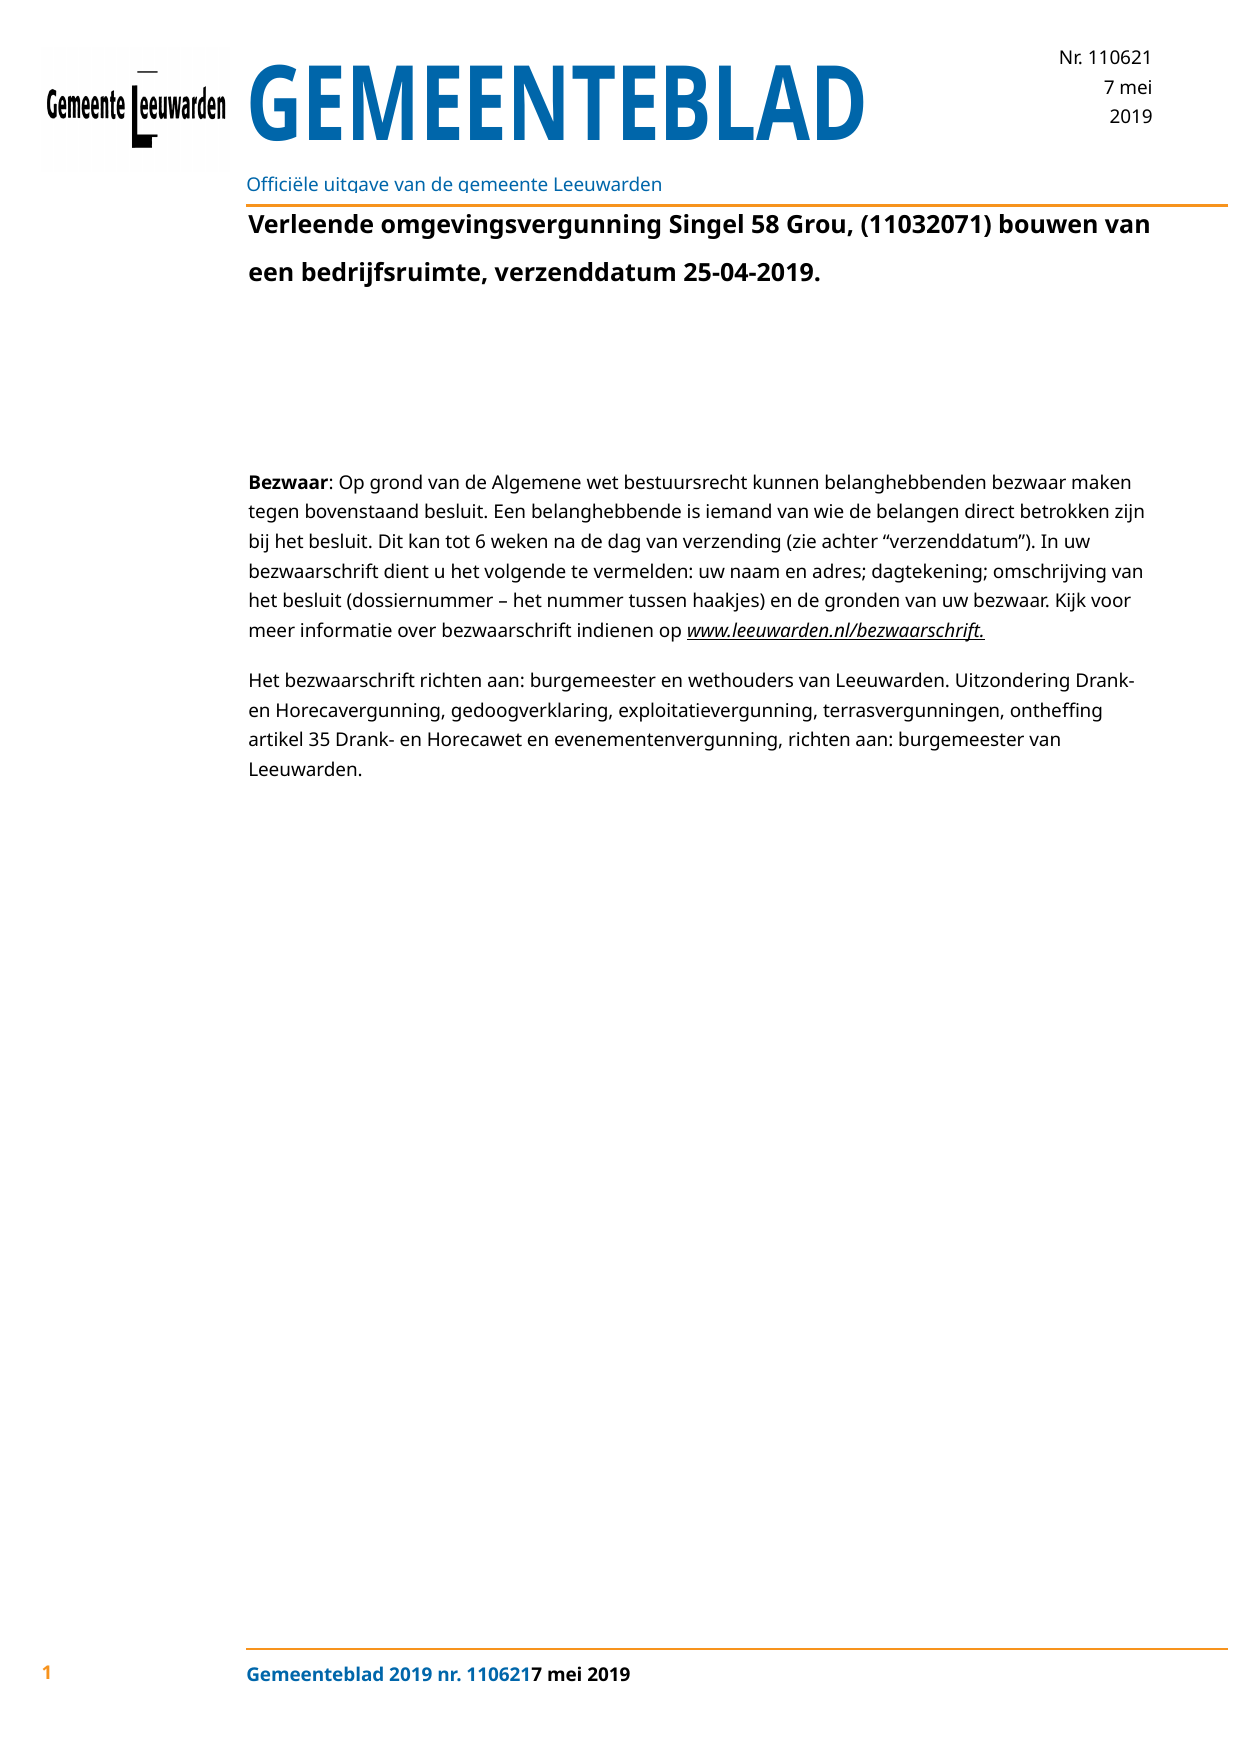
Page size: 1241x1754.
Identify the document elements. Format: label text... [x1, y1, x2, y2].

text Bezwaar: Op grond van de Algemene wet bestuursrecht kunnen belanghebbenden bezwaar maken tegen bovenstaand besluit. Een belanghebbende is iemand van wie de belangen direct betrokken zijn bij het besluit. Dit kan tot 6 weken na de dag van verzending (zie achter “verzenddatum”). In uw bezwaarschrift dient u het volgende te vermelden: uw naam en adres; dagtekening; omschrijving van het besluit (dossiernummer – het nummer tussen haakjes) en de gronden van uw bezwaar. Kijk voor meer informatie over bezwaarschrift indienen op www.leeuwarden.nl/bezwaarschrift. [248, 469, 1152, 643]
picture [41, 47, 231, 172]
text Verleende omgevingsvergunning Singel 58 Grou, (11032071) bouwen van een bedrijfsruimte, verzenddatum 25-04-2019. [248, 207, 1152, 288]
text Het bezwaarschrift richten aan: burgemeester en wethouders van Leeuwarden. Uitzondering Drank- en Horecavergunning, gedoogverklaring, exploitatievergunning, terrasvergunningen, ontheffing artikel 35 Drank- en Horecawet en evenementenvergunning, richten aan: burgemeester van Leeuwarden. [248, 667, 1152, 782]
